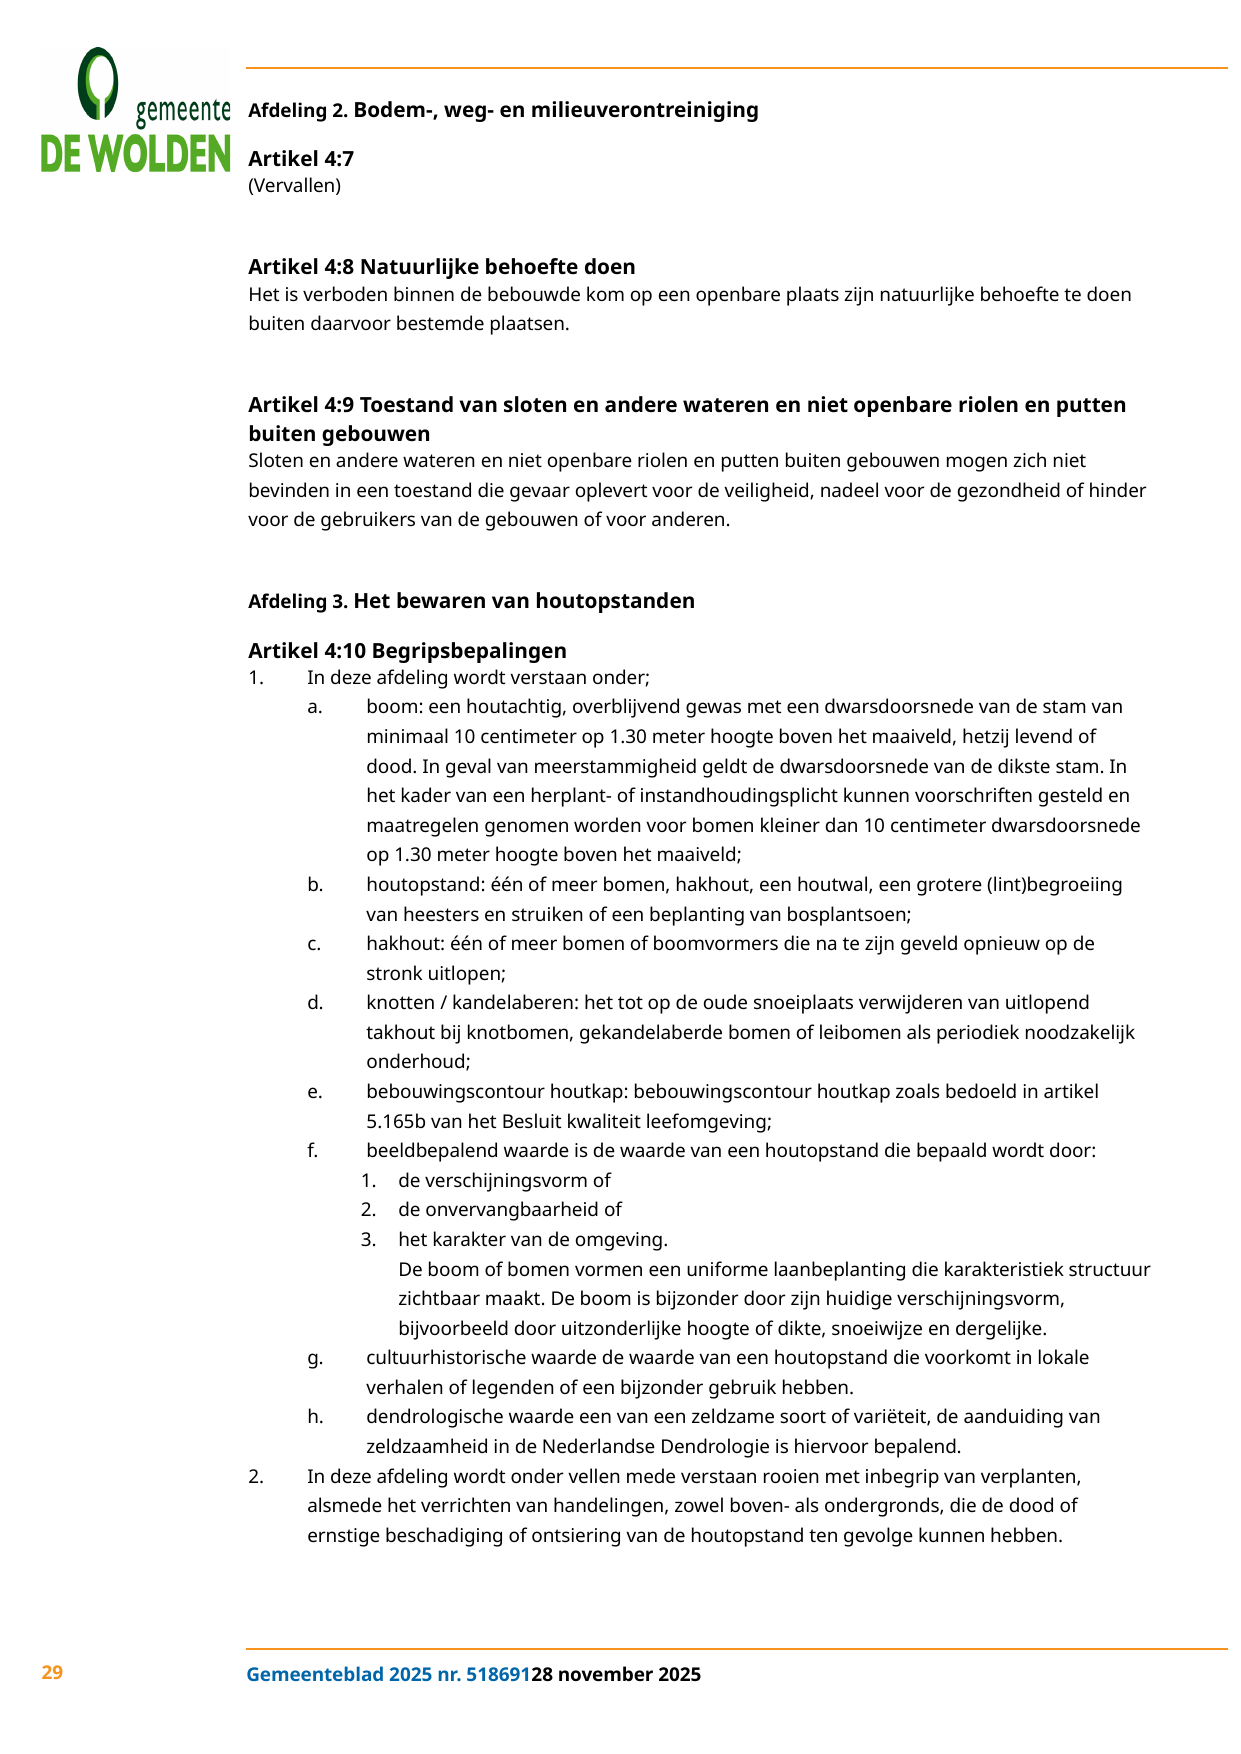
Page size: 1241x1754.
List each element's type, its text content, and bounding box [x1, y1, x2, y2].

list In deze afdeling wordt verstaan onder; [248, 664, 1152, 690]
text (Vervallen) [248, 172, 1152, 198]
text Het is verboden binnen de bebouwde kom op een openbare plaats zijn natuurlijke behoefte te doen buiten daarvoor bestemde plaatsen. [248, 281, 1152, 336]
text Afdeling 2. Bodem-, weg- en milieuverontreiniging [248, 95, 1152, 123]
list De boom of bomen vormen een uniforme laanbeplanting die karakteristiek structuur zichtbaar maakt. De boom is bijzonder door zijn huidige verschijningsvorm, bijvoorbeeld door uitzonderlijke hoogte of dikte, snoeiwijze en dergelijke. [361, 1256, 1152, 1341]
list het karakter van de omgeving. [361, 1226, 1152, 1252]
list boom: een houtachtig, overblijvend gewas met een dwarsdoorsnede van de stam van minimaal 10 centimeter op 1.30 meter hoogte boven het maaiveld, hetzij levend of dood. In geval van meerstammigheid geldt de dwarsdoorsnede van de dikste stam. In het kader van een herplant- of instandhoudingsplicht kunnen voorschriften gesteld en maatregelen genomen worden voor bomen kleiner dan 10 centimeter dwarsdoorsnede op 1.30 meter hoogte boven het maaiveld; [307, 694, 1152, 867]
list beeldbepalend waarde is de waarde van een houtopstand die bepaald wordt door: [307, 1137, 1152, 1163]
text Sloten en andere wateren en niet openbare riolen en putten buiten gebouwen mogen zich niet bevinden in een toestand die gevaar oplevert voor de veiligheid, nadeel voor de gezondheid of hinder voor de gebruikers van de gebouwen of voor anderen. [248, 447, 1152, 532]
list bebouwingscontour houtkap: bebouwingscontour houtkap zoals bedoeld in artikel 5.165b van het Besluit kwaliteit leefomgeving; [307, 1078, 1152, 1134]
text Artikel 4:8 Natuurlijke behoefte doen [248, 252, 1152, 281]
list de verschijningsvorm of [361, 1167, 1152, 1193]
list In deze afdeling wordt onder vellen mede verstaan rooien met inbegrip van verplanten, alsmede het verrichten van handelingen, zowel boven- als ondergronds, die de dood of ernstige beschadiging of ontsiering van de houtopstand ten gevolge kunnen hebben. [248, 1463, 1152, 1548]
text Artikel 4:7 [248, 144, 1152, 172]
text Artikel 4:9 Toestand van sloten en andere wateren en niet openbare riolen en putten buiten gebouwen [248, 391, 1152, 447]
text Artikel 4:10 Begripsbepalingen [248, 636, 1152, 664]
list cultuurhistorische waarde de waarde van een houtopstand die voorkomt in lokale verhalen of legenden of een bijzonder gebruik hebben. [307, 1344, 1152, 1400]
text Afdeling 3. Het bewaren van houtopstanden [248, 586, 1152, 615]
list hakhout: één of meer bomen of boomvormers die na te zijn geveld opnieuw op de stronk uitlopen; [307, 930, 1152, 986]
list knotten / kandelaberen: het tot op de oude snoeiplaats verwijderen van uitlopend takhout bij knotbomen, gekandelaberde bomen of leibomen als periodiek noodzakelijk onderhoud; [307, 989, 1152, 1074]
list dendrologische waarde een van een zeldzame soort of variëteit, de aanduiding van zeldzaamheid in de Nederlandse Dendrologie is hiervoor bepalend. [307, 1404, 1152, 1459]
list de onvervangbaarheid of [361, 1197, 1152, 1222]
picture [41, 47, 231, 172]
list houtopstand: één of meer bomen, hakhout, een houtwal, een grotere (lint)begroeiing van heesters en struiken of een beplanting van bosplantsoen; [307, 871, 1152, 927]
